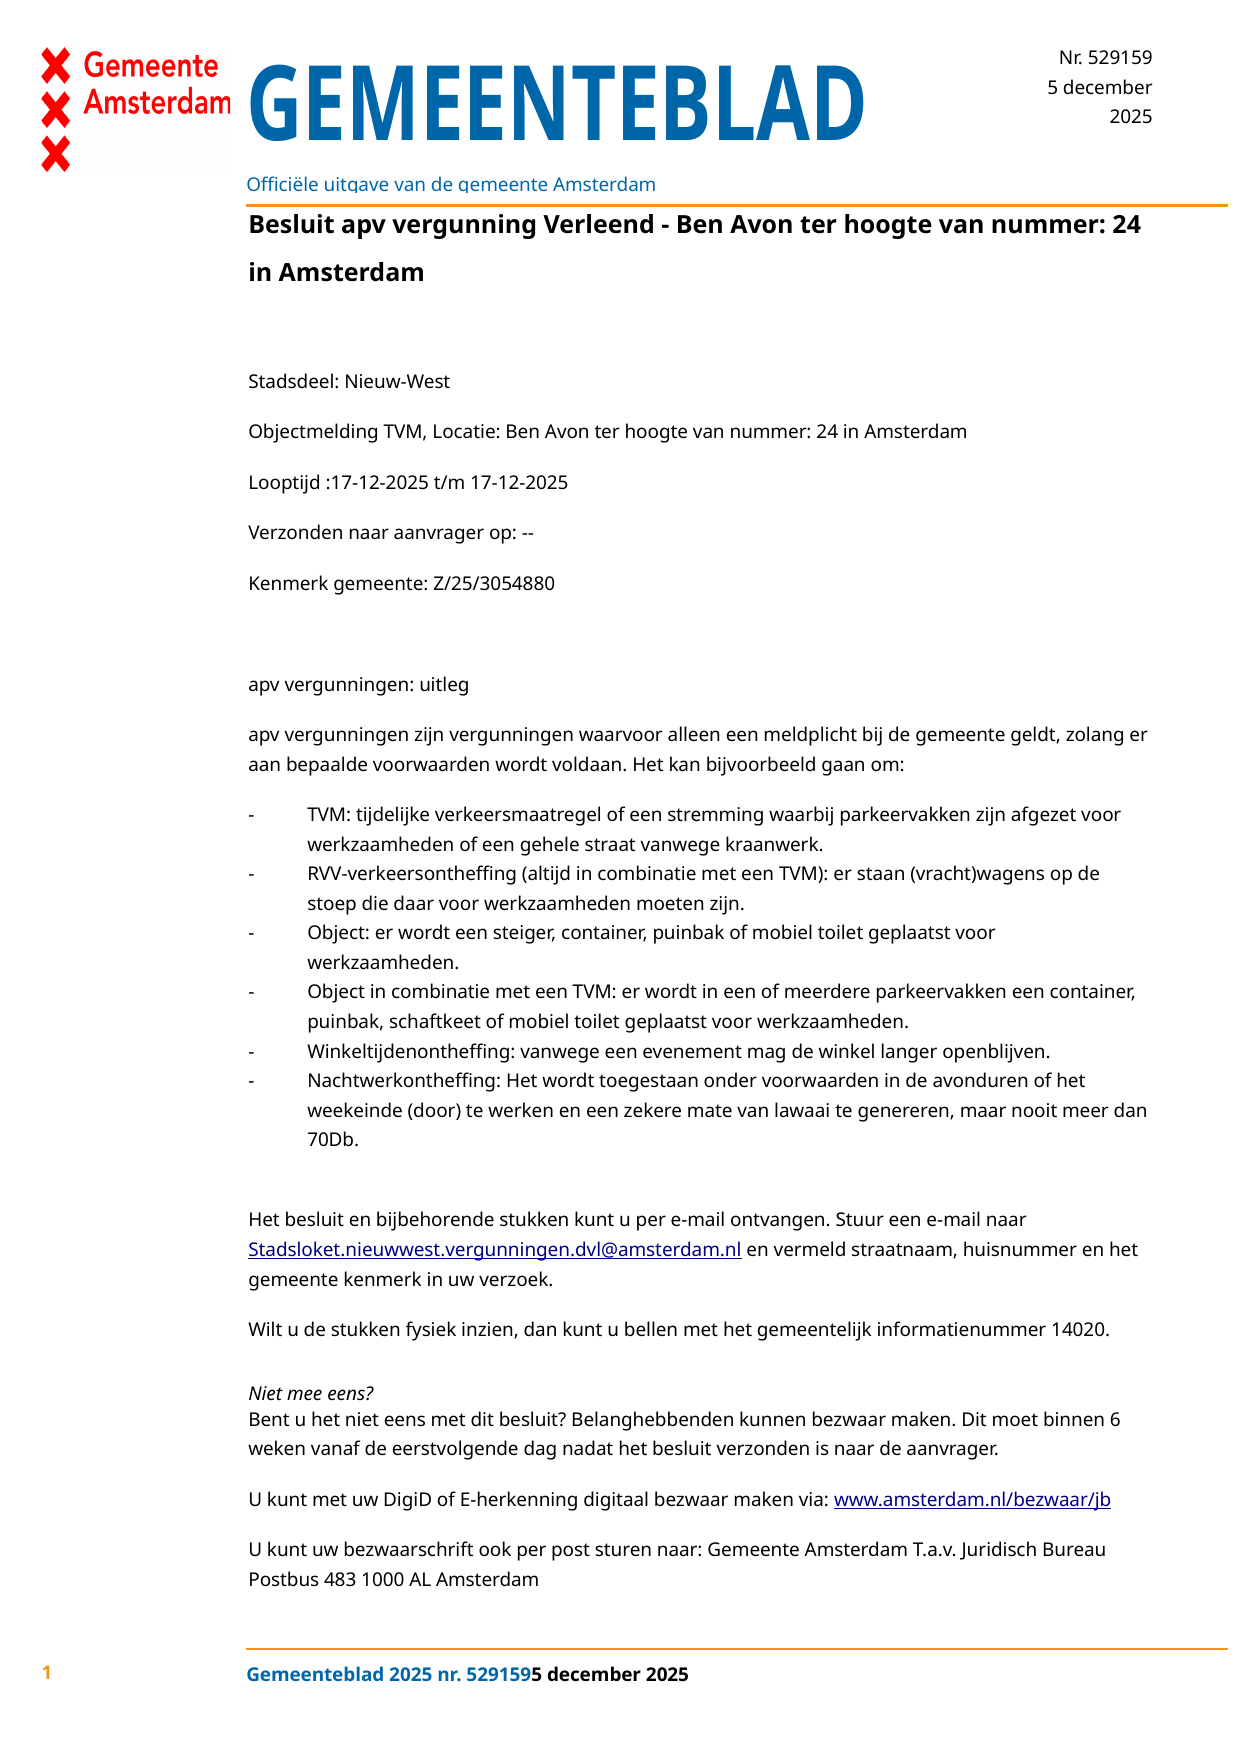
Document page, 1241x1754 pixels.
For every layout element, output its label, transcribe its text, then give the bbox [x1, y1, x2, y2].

list Object: er wordt een steiger, container, puinbak of mobiel toilet geplaatst voor werkzaamheden. [248, 919, 1152, 975]
text apv vergunningen zijn vergunningen waarvoor alleen een meldplicht bij de gemeente geldt, zolang er aan bepaalde voorwaarden wordt voldaan. Het kan bijvoorbeeld gaan om: [248, 721, 1152, 777]
list TVM: tijdelijke verkeersmaatregel of een stremming waarbij parkeervakken zijn afgezet voor werkzaamheden of een gehele straat vanwege kraanwerk. [248, 801, 1152, 857]
list Nachtwerkontheffing: Het wordt toegestaan onder voorwaarden in de avonduren of het weekeinde (door) te werken en een zekere mate van lawaai te genereren, maar nooit meer dan 70Db. [248, 1067, 1152, 1152]
text Looptijd :17-12-2025 t/m 17-12-2025 [248, 469, 1152, 495]
text Bent u het niet eens met dit besluit? Belanghebbenden kunnen bezwaar maken. Dit moet binnen 6 weken vanaf de eerstvolgende dag nadat het besluit verzonden is naar de aanvrager. [248, 1406, 1152, 1461]
list Object in combinatie met een TVM: er wordt in een of meerdere parkeervakken een container, puinbak, schaftkeet of mobiel toilet geplaatst voor werkzaamheden. [248, 979, 1152, 1034]
text apv vergunningen: uitleg [248, 671, 1152, 697]
text Kenmerk gemeente: Z/25/3054880 [248, 570, 1152, 596]
text Besluit apv vergunning Verleend - Ben Avon ter hoogte van nummer: 24 in Amsterdam [248, 207, 1152, 288]
list RVV-verkeersontheffing (altijd in combinatie met een TVM): er staan (vracht)wagens op de stoep die daar voor werkzaamheden moeten zijn. [248, 860, 1152, 916]
picture [41, 47, 231, 172]
text Verzonden naar aanvrager op: -- [248, 519, 1152, 545]
list Winkeltijdenontheffing: vanwege een evenement mag de winkel langer openblijven. [248, 1038, 1152, 1064]
text Niet mee eens? [248, 1380, 1152, 1406]
text U kunt met uw DigiD of E-herkenning digitaal bezwaar maken via: www.amsterdam.nl/bezwaar/jb [248, 1486, 1152, 1512]
text Stadsdeel: Nieuw-West [248, 368, 1152, 394]
text U kunt uw bezwaarschrift ook per post sturen naar: Gemeente Amsterdam T.a.v. Juridisch Bureau Postbus 483 1000 AL Amsterdam [248, 1536, 1152, 1592]
text Objectmelding TVM, Locatie: Ben Avon ter hoogte van nummer: 24 in Amsterdam [248, 419, 1152, 444]
text Het besluit en bijbehorende stukken kunt u per e-mail ontvangen. Stuur een e-mail naar Stadsloket.nieuwwest.vergunningen.dvl@amsterdam.nl en vermeld straatnaam, huisnummer en het gemeente kenmerk in uw verzoek. [248, 1207, 1152, 1292]
text Wilt u de stukken fysiek inzien, dan kunt u bellen met het gemeentelijk informatienummer 14020. [248, 1316, 1152, 1342]
